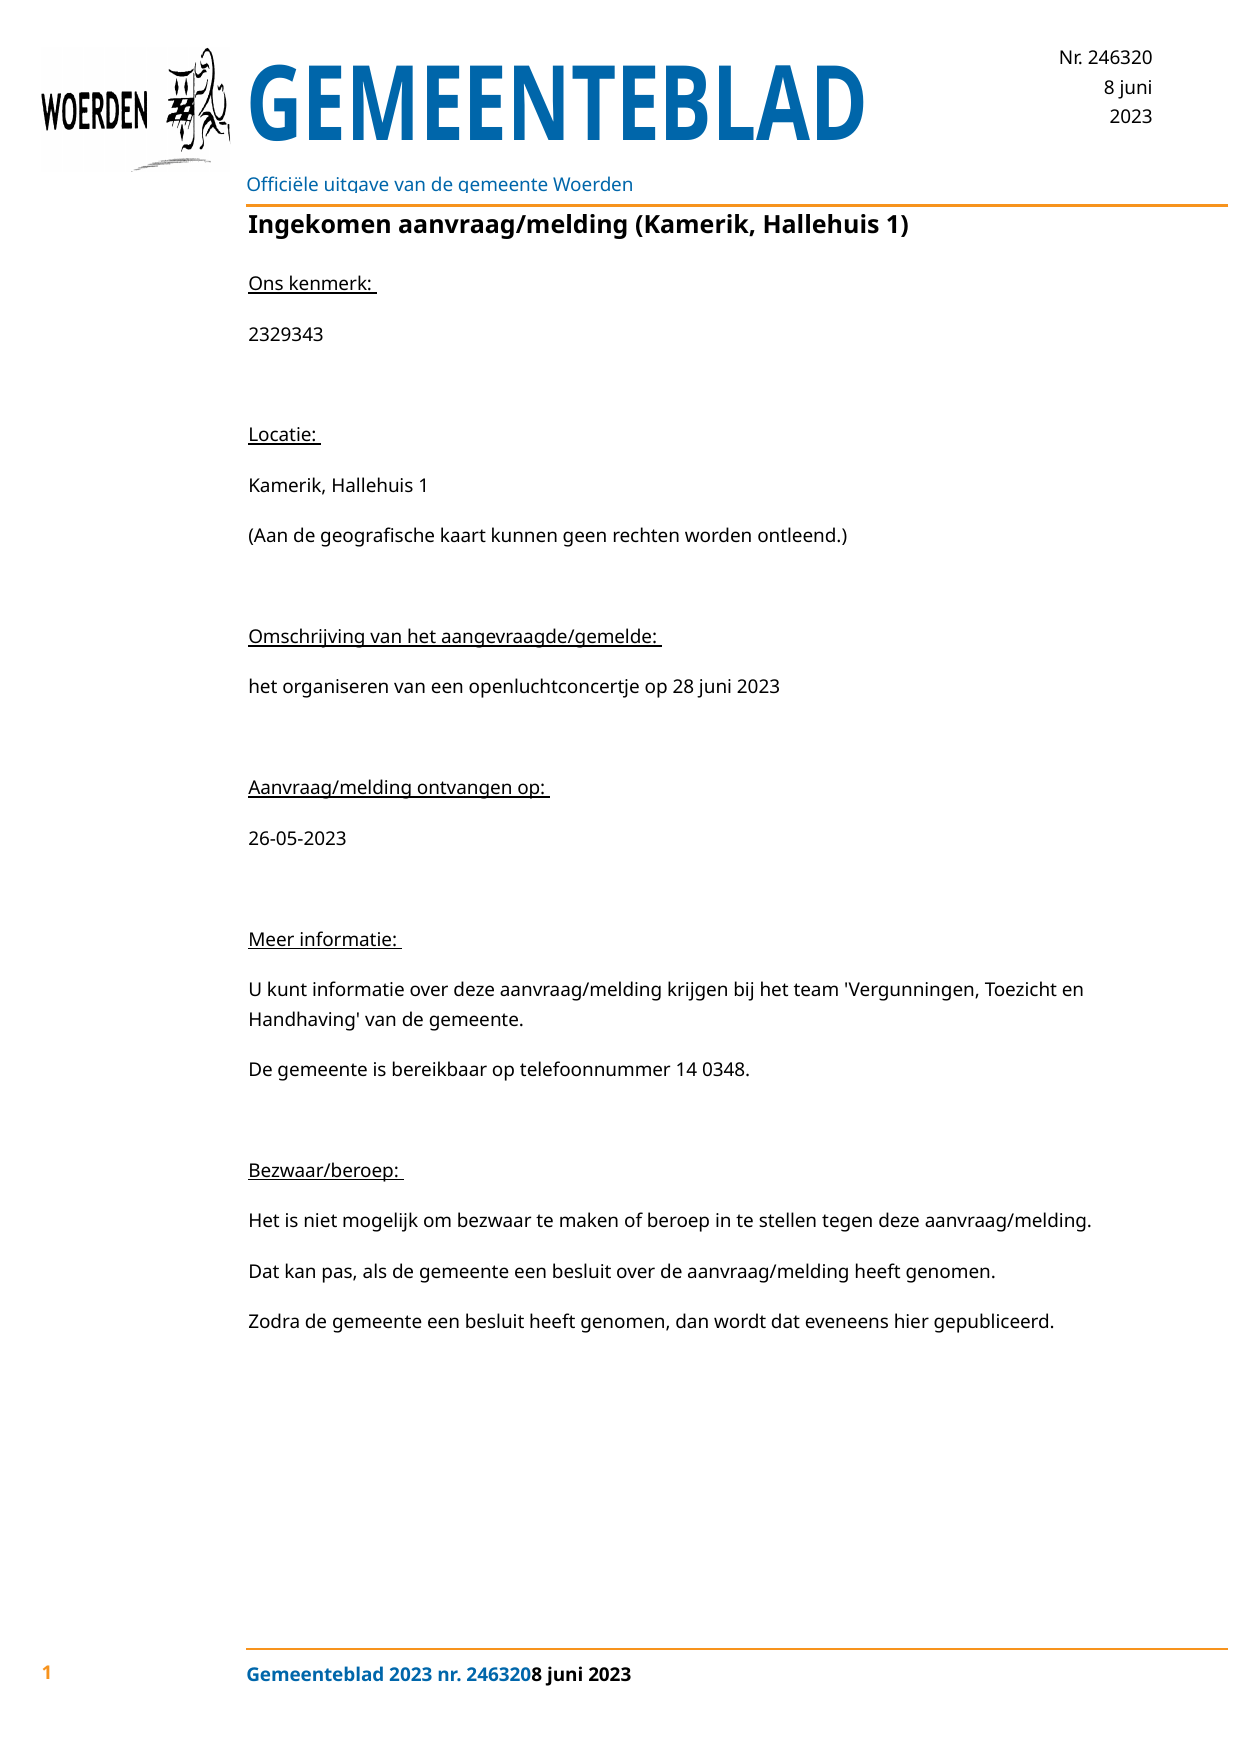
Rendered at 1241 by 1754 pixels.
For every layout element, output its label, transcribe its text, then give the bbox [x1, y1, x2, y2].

text Kamerik, Hallehuis 1 [248, 472, 1152, 498]
text Dat kan pas, als de gemeente een besluit over de aanvraag/melding heeft genomen. [248, 1258, 1152, 1283]
text Het is niet mogelijk om bezwaar te maken of beroep in te stellen tegen deze aanvraag/melding. [248, 1207, 1152, 1233]
text Locatie: [248, 422, 1152, 447]
text 2329343 [248, 321, 1152, 346]
text Zodra de gemeente een besluit heeft genomen, dan wordt dat eveneens hier gepubliceerd. [248, 1308, 1152, 1334]
text Meer informatie: [248, 926, 1152, 951]
text U kunt informatie over deze aanvraag/melding krijgen bij het team 'Vergunningen, Toezicht en Handhaving' van de gemeente. [248, 976, 1152, 1031]
text (Aan de geografische kaart kunnen geen rechten worden ontleend.) [248, 522, 1152, 548]
text Omschrijving van het aangevraagde/gemelde: [248, 623, 1152, 649]
text het organiseren van een openluchtconcertje op 28 juni 2023 [248, 674, 1152, 699]
text Ons kenmerk: [248, 270, 1152, 296]
text Aanvraag/melding ontvangen op: [248, 774, 1152, 800]
text 26-05-2023 [248, 825, 1152, 851]
text Ingekomen aanvraag/melding (Kamerik, Hallehuis 1) [248, 207, 1152, 241]
text Bezwaar/beroep: [248, 1157, 1152, 1183]
picture [41, 47, 231, 172]
text De gemeente is bereikbaar op telefoonnummer 14 0348. [248, 1056, 1152, 1082]
